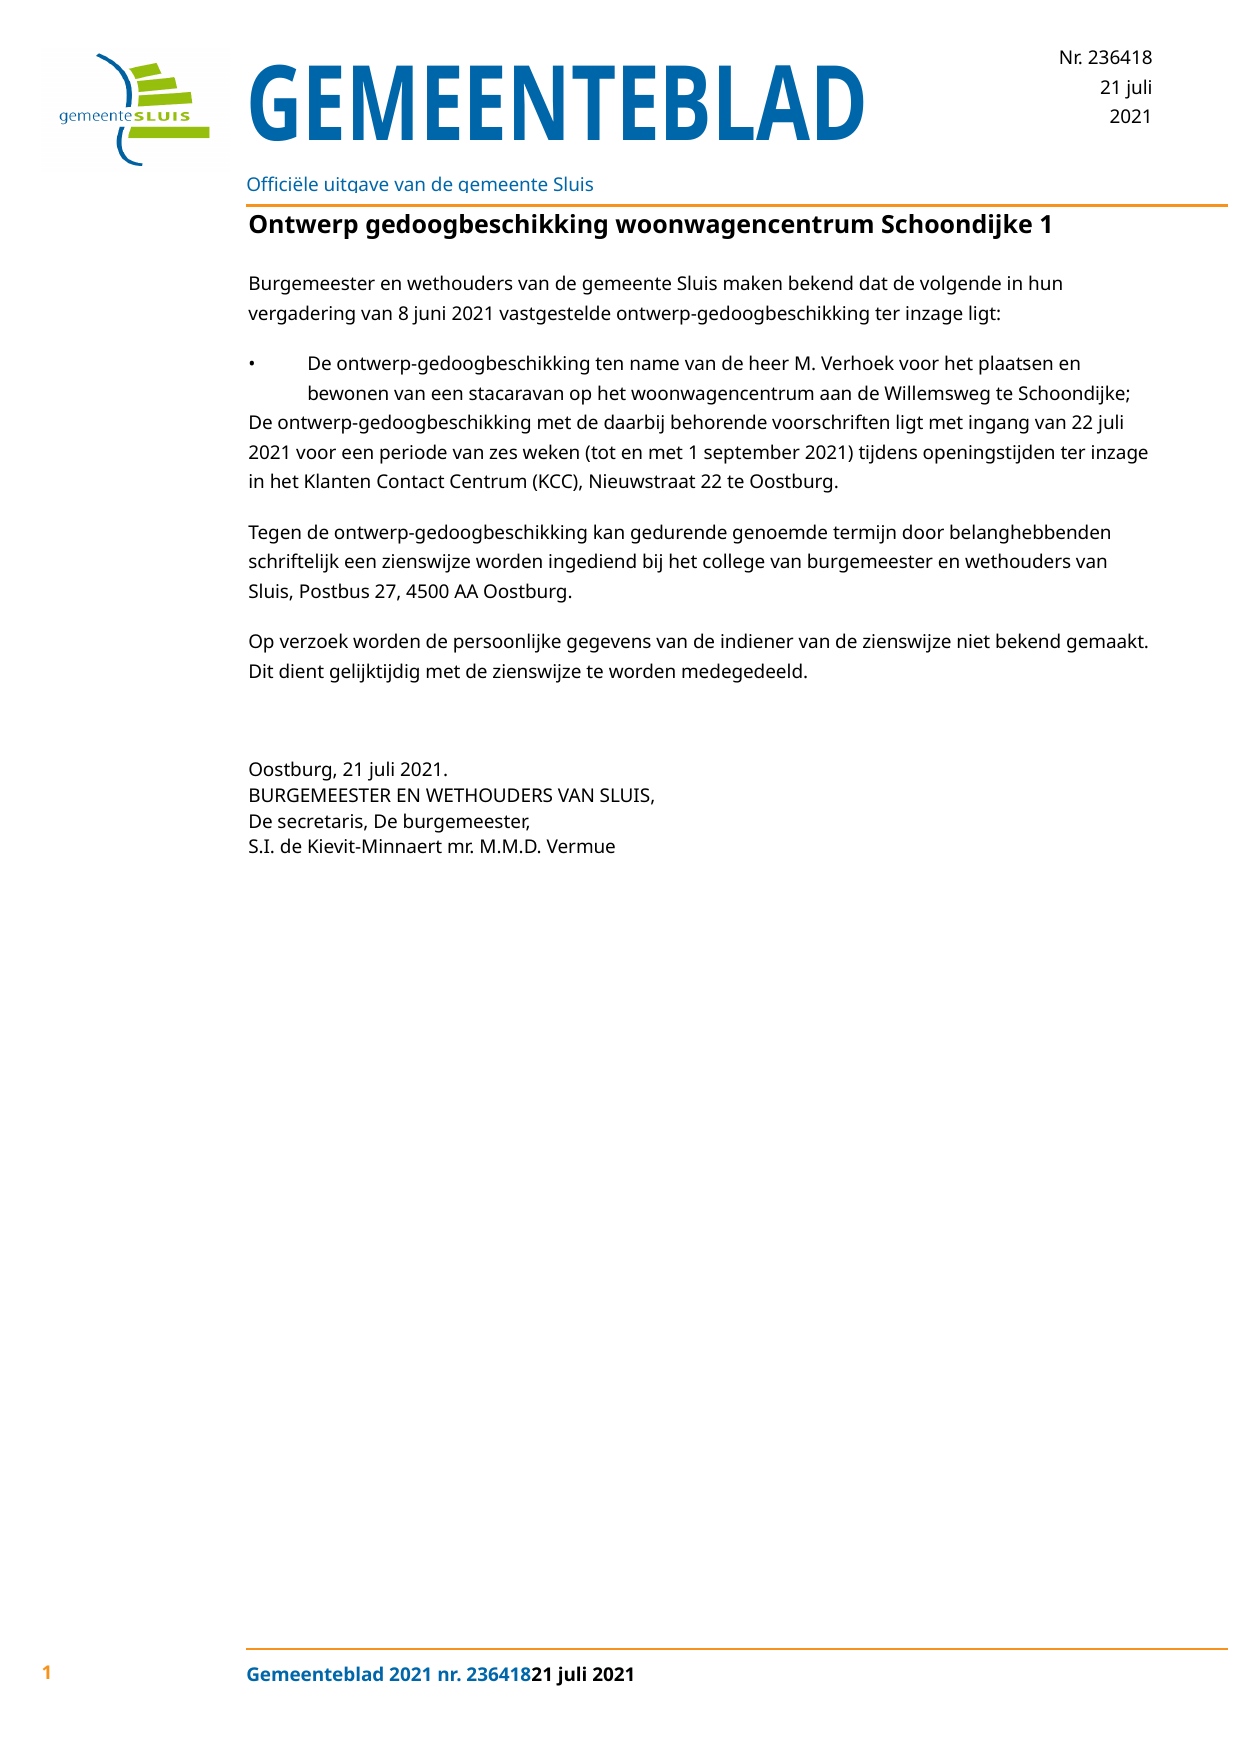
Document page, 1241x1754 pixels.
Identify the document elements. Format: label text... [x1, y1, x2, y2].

text De ontwerp-gedoogbeschikking met de daarbij behorende voorschriften ligt met ingang van 22 juli 2021 voor een periode van zes weken (tot en met 1 september 2021) tijdens openingstijden ter inzage in het Klanten Contact Centrum (KCC), Nieuwstraat 22 te Oostburg. [248, 409, 1152, 494]
picture [41, 47, 231, 172]
text Oostburg, 21 juli 2021. [248, 756, 1152, 782]
list De ontwerp-gedoogbeschikking ten name van de heer M. Verhoek voor het plaatsen en bewonen van een stacaravan op het woonwagencentrum aan de Willemsweg te Schoondijke; [248, 350, 1152, 406]
text Tegen de ontwerp-gedoogbeschikking kan gedurende genoemde termijn door belanghebbenden schriftelijk een zienswijze worden ingediend bij het college van burgemeester en wethouders van Sluis, Postbus 27, 4500 AA Oostburg. [248, 519, 1152, 604]
text Ontwerp gedoogbeschikking woonwagencentrum Schoondijke 1 [248, 207, 1152, 241]
text BURGEMEESTER EN WETHOUDERS VAN SLUIS, [248, 782, 1152, 808]
text Op verzoek worden de persoonlijke gegevens van de indiener van de zienswijze niet bekend gemaakt. Dit dient gelijktijdig met de zienswijze te worden medegedeeld. [248, 629, 1152, 684]
text S.I. de Kievit-Minnaert mr. M.M.D. Vermue [248, 834, 1152, 859]
text De secretaris, De burgemeester, [248, 808, 1152, 834]
text Burgemeester en wethouders van de gemeente Sluis maken bekend dat de volgende in hun vergadering van 8 juni 2021 vastgestelde ontwerp-gedoogbeschikking ter inzage ligt: [248, 270, 1152, 326]
